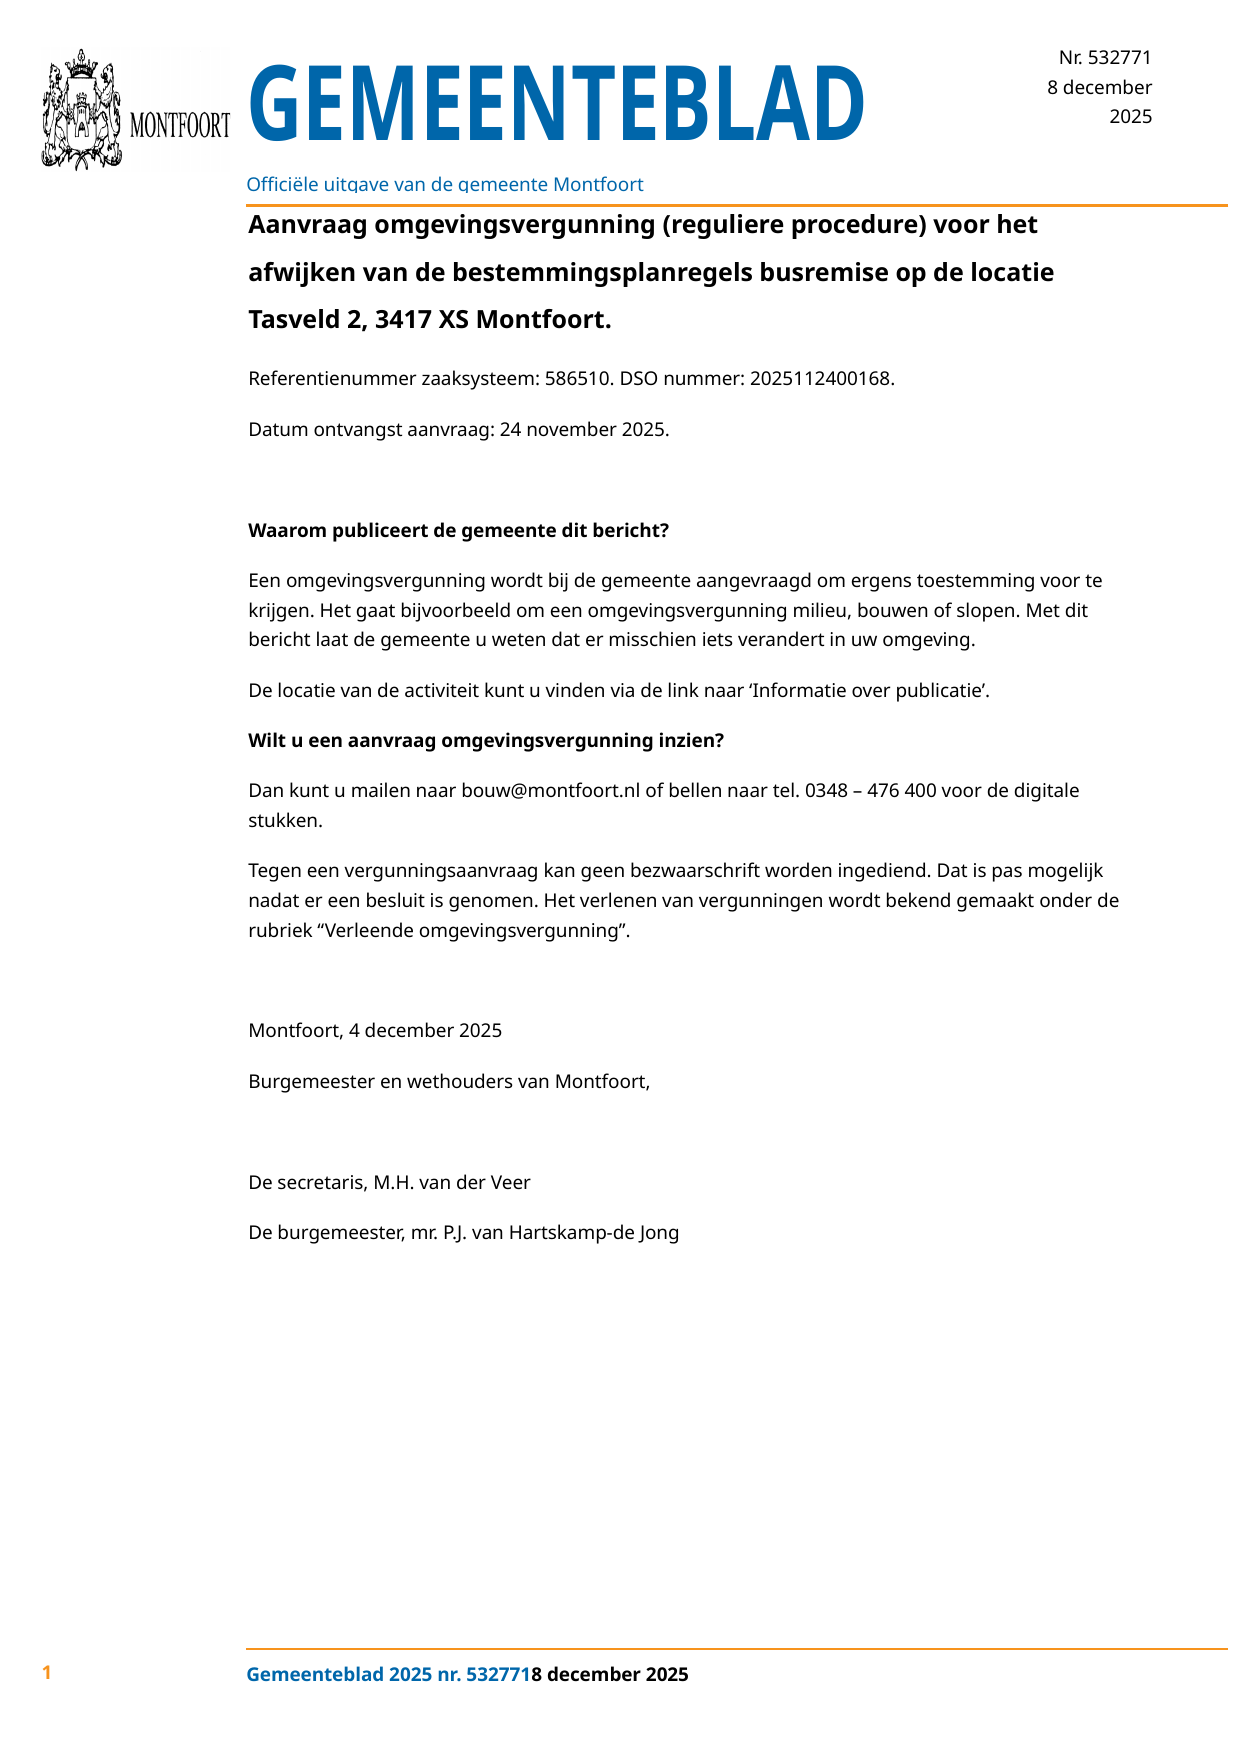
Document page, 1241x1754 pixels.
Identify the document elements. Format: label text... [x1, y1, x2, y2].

text De locatie van de activiteit kunt u vinden via de link naar ‘Informatie over publicatie’. [248, 677, 1152, 702]
text Montfoort, 4 december 2025 [248, 1018, 1152, 1043]
text De burgemeester, mr. P.J. van Hartskamp-de Jong [248, 1219, 1152, 1245]
text Referentienummer zaaksysteem: 586510. DSO nummer: 2025112400168. [248, 366, 1152, 391]
text Waarom publiceert de gemeente dit bericht? [248, 517, 1152, 542]
text De secretaris, M.H. van der Veer [248, 1169, 1152, 1194]
text Dan kunt u mailen naar bouw@montfoort.nl of bellen naar tel. 0348 – 476 400 voor de digitale stukken. [248, 778, 1152, 833]
picture [41, 47, 231, 172]
text Datum ontvangst aanvraag: 24 november 2025. [248, 416, 1152, 442]
text Aanvraag omgevingsvergunning (reguliere procedure) voor het afwijken van de bestemmingsplanregels busremise op de locatie Tasveld 2, 3417 XS Montfoort. [248, 207, 1152, 336]
text Een omgevingsvergunning wordt bij de gemeente aangevraagd om ergens toestemming voor te krijgen. Het gaat bijvoorbeeld om een omgevingsvergunning milieu, bouwen of slopen. Met dit bericht laat de gemeente u weten dat er misschien iets verandert in uw omgeving. [248, 567, 1152, 652]
text Tegen een vergunningsaanvraag kan geen bezwaarschrift worden ingediend. Dat is pas mogelijk nadat er een besluit is genomen. Het verlenen van vergunningen wordt bekend gemaakt onder de rubriek “Verleende omgevingsvergunning”. [248, 858, 1152, 942]
text Burgemeester en wethouders van Montfoort, [248, 1068, 1152, 1094]
text Wilt u een aanvraag omgevingsvergunning inzien? [248, 727, 1152, 753]
